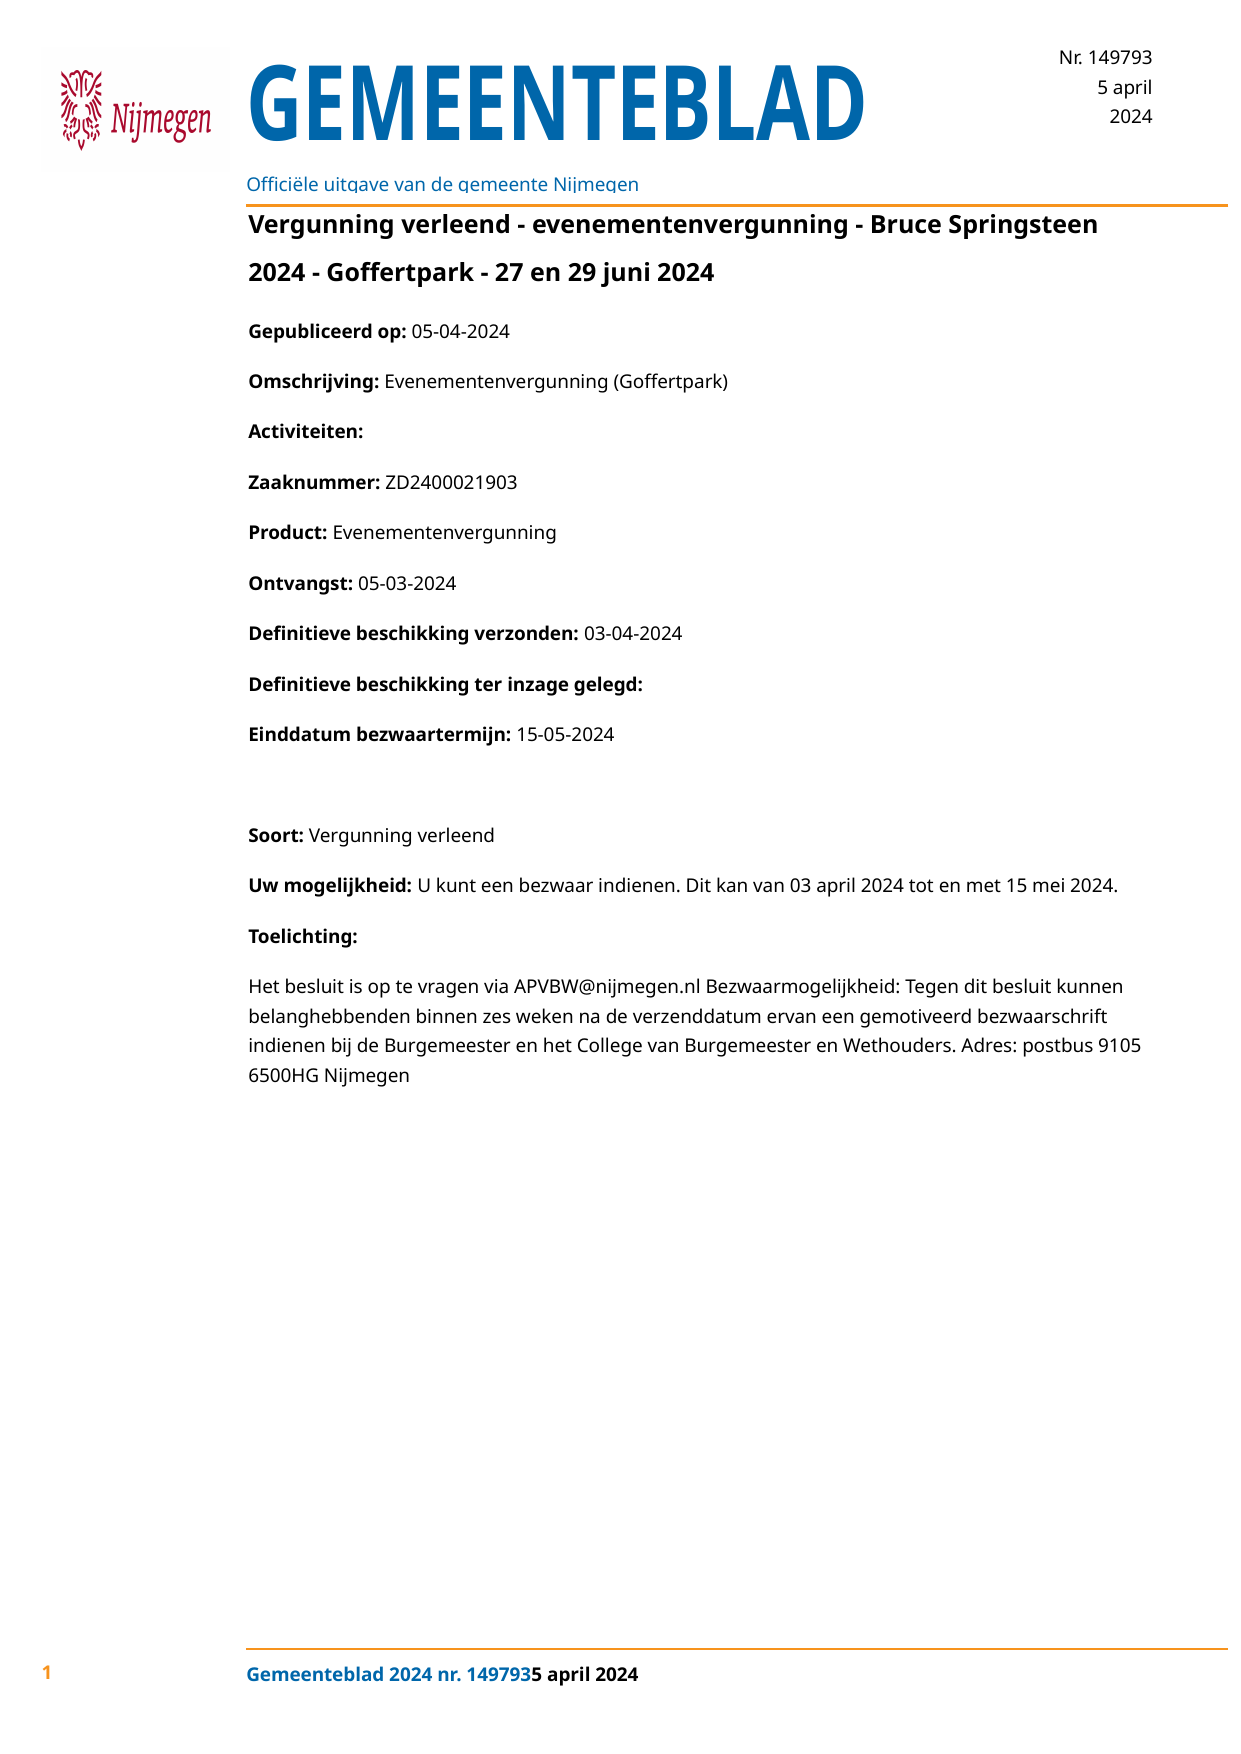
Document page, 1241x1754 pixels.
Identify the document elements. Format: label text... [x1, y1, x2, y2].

text Gepubliceerd op: 05-04-2024 [248, 318, 1152, 344]
text Definitieve beschikking verzonden: 03-04-2024 [248, 620, 1152, 646]
text Product: Evenementenvergunning [248, 519, 1152, 545]
text Omschrijving: Evenementenvergunning (Goffertpark) [248, 368, 1152, 394]
text Toelichting: [248, 923, 1152, 949]
text Activiteiten: [248, 419, 1152, 444]
text Soort: Vergunning verleend [248, 822, 1152, 848]
text Zaaknummer: ZD2400021903 [248, 469, 1152, 495]
text Einddatum bezwaartermijn: 15-05-2024 [248, 721, 1152, 747]
text Het besluit is op te vragen via APVBW@nijmegen.nl Bezwaarmogelijkheid: Tegen dit besluit kunnen belanghebbenden binnen zes weken na de verzenddatum ervan een gemotiveerd bezwaarschrift indienen bij de Burgemeester en het College van Burgemeester en Wethouders. Adres: postbus 9105 6500HG Nijmegen [248, 973, 1152, 1088]
text Uw mogelijkheid: U kunt een bezwaar indienen. Dit kan van 03 april 2024 tot en met 15 mei 2024. [248, 872, 1152, 898]
text Vergunning verleend - evenementenvergunning - Bruce Springsteen 2024 - Goffertpark - 27 en 29 juni 2024 [248, 207, 1152, 288]
text Ontvangst: 05-03-2024 [248, 570, 1152, 596]
picture [41, 47, 231, 172]
text Definitieve beschikking ter inzage gelegd: [248, 671, 1152, 697]
